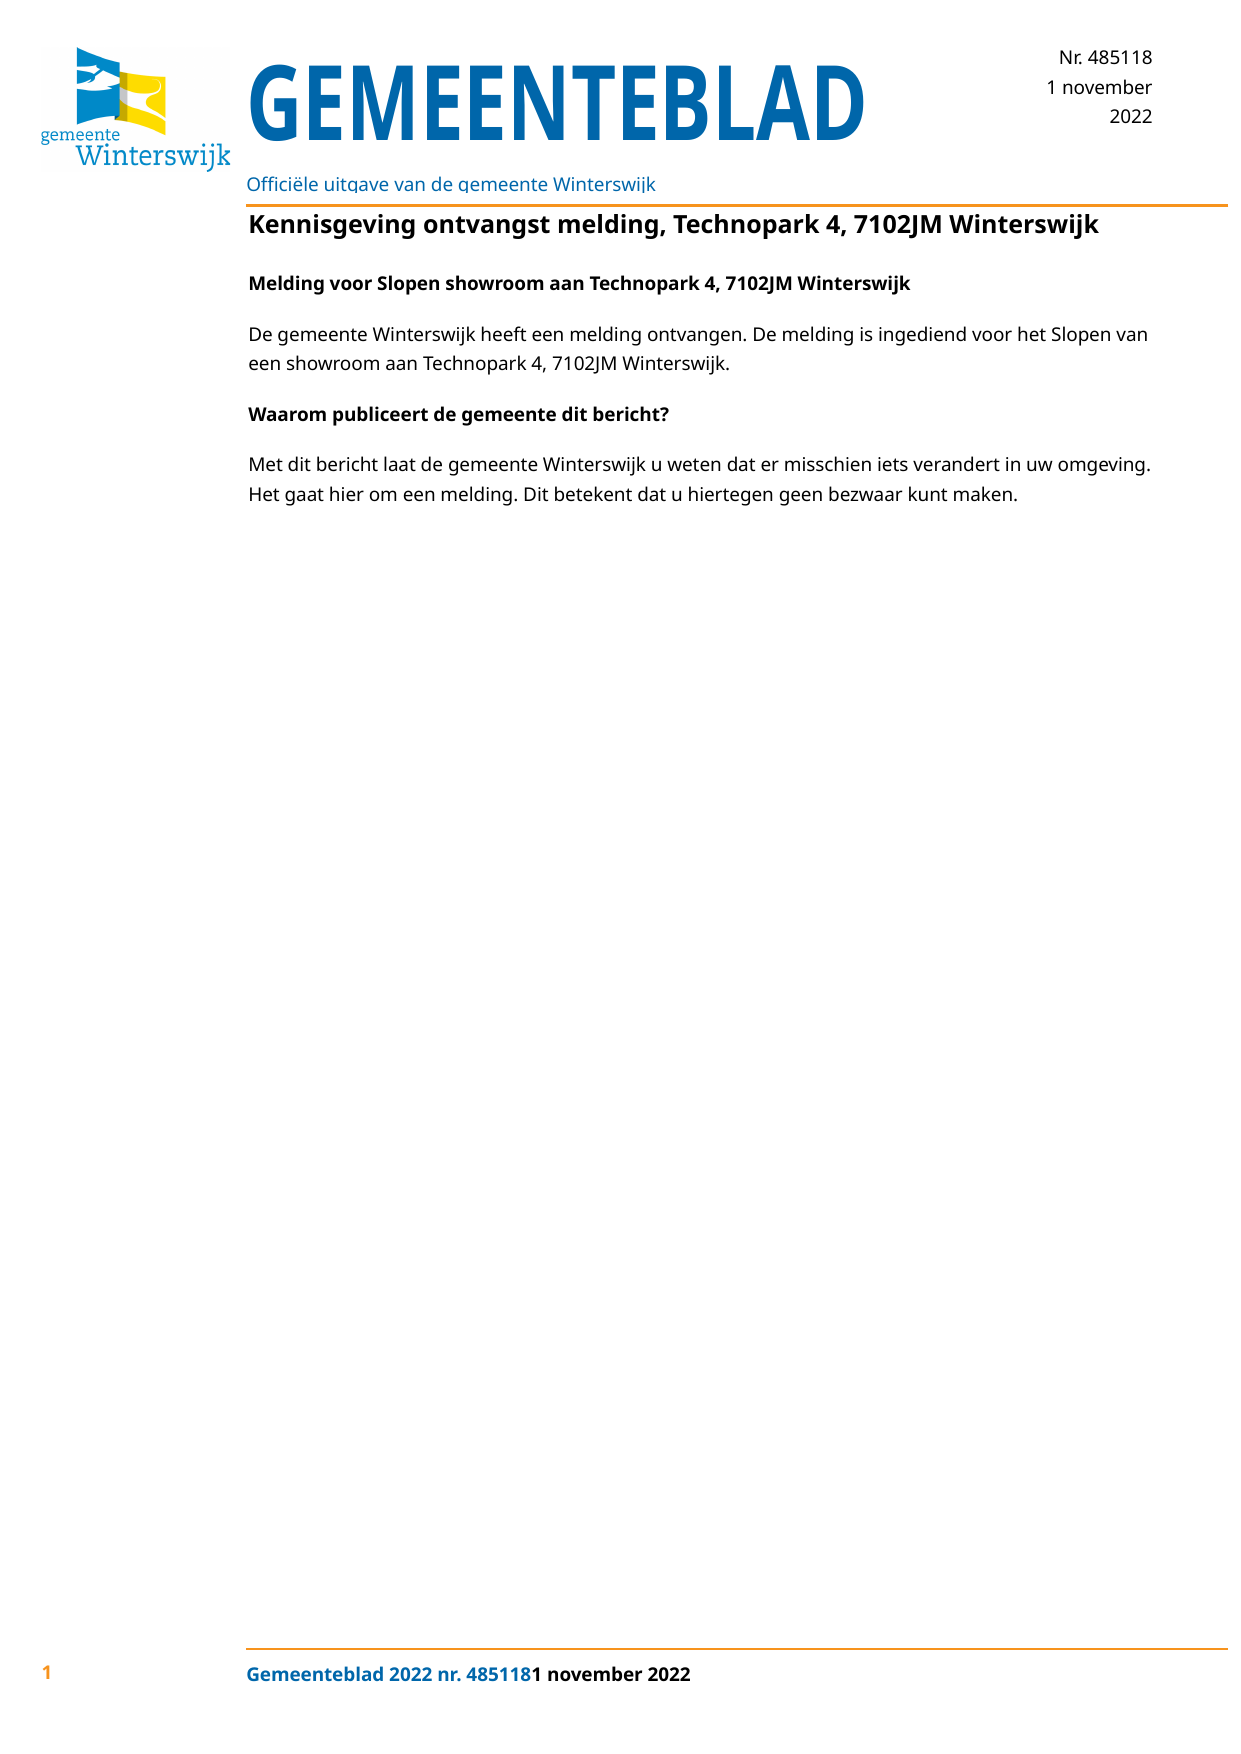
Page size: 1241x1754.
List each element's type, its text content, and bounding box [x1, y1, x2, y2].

picture [41, 47, 231, 172]
text Met dit bericht laat de gemeente Winterswijk u weten dat er misschien iets verandert in uw omgeving. Het gaat hier om een melding. Dit betekent dat u hiertegen geen bezwaar kunt maken. [248, 451, 1152, 506]
text Waarom publiceert de gemeente dit bericht? [248, 401, 1152, 426]
picture [225, 153, 231, 162]
text Kennisgeving ontvangst melding, Technopark 4, 7102JM Winterswijk [248, 207, 1152, 241]
text Melding voor Slopen showroom aan Technopark 4, 7102JM Winterswijk [248, 270, 1152, 296]
text De gemeente Winterswijk heeft een melding ontvangen. De melding is ingediend voor het Slopen van een showroom aan Technopark 4, 7102JM Winterswijk. [248, 321, 1152, 376]
